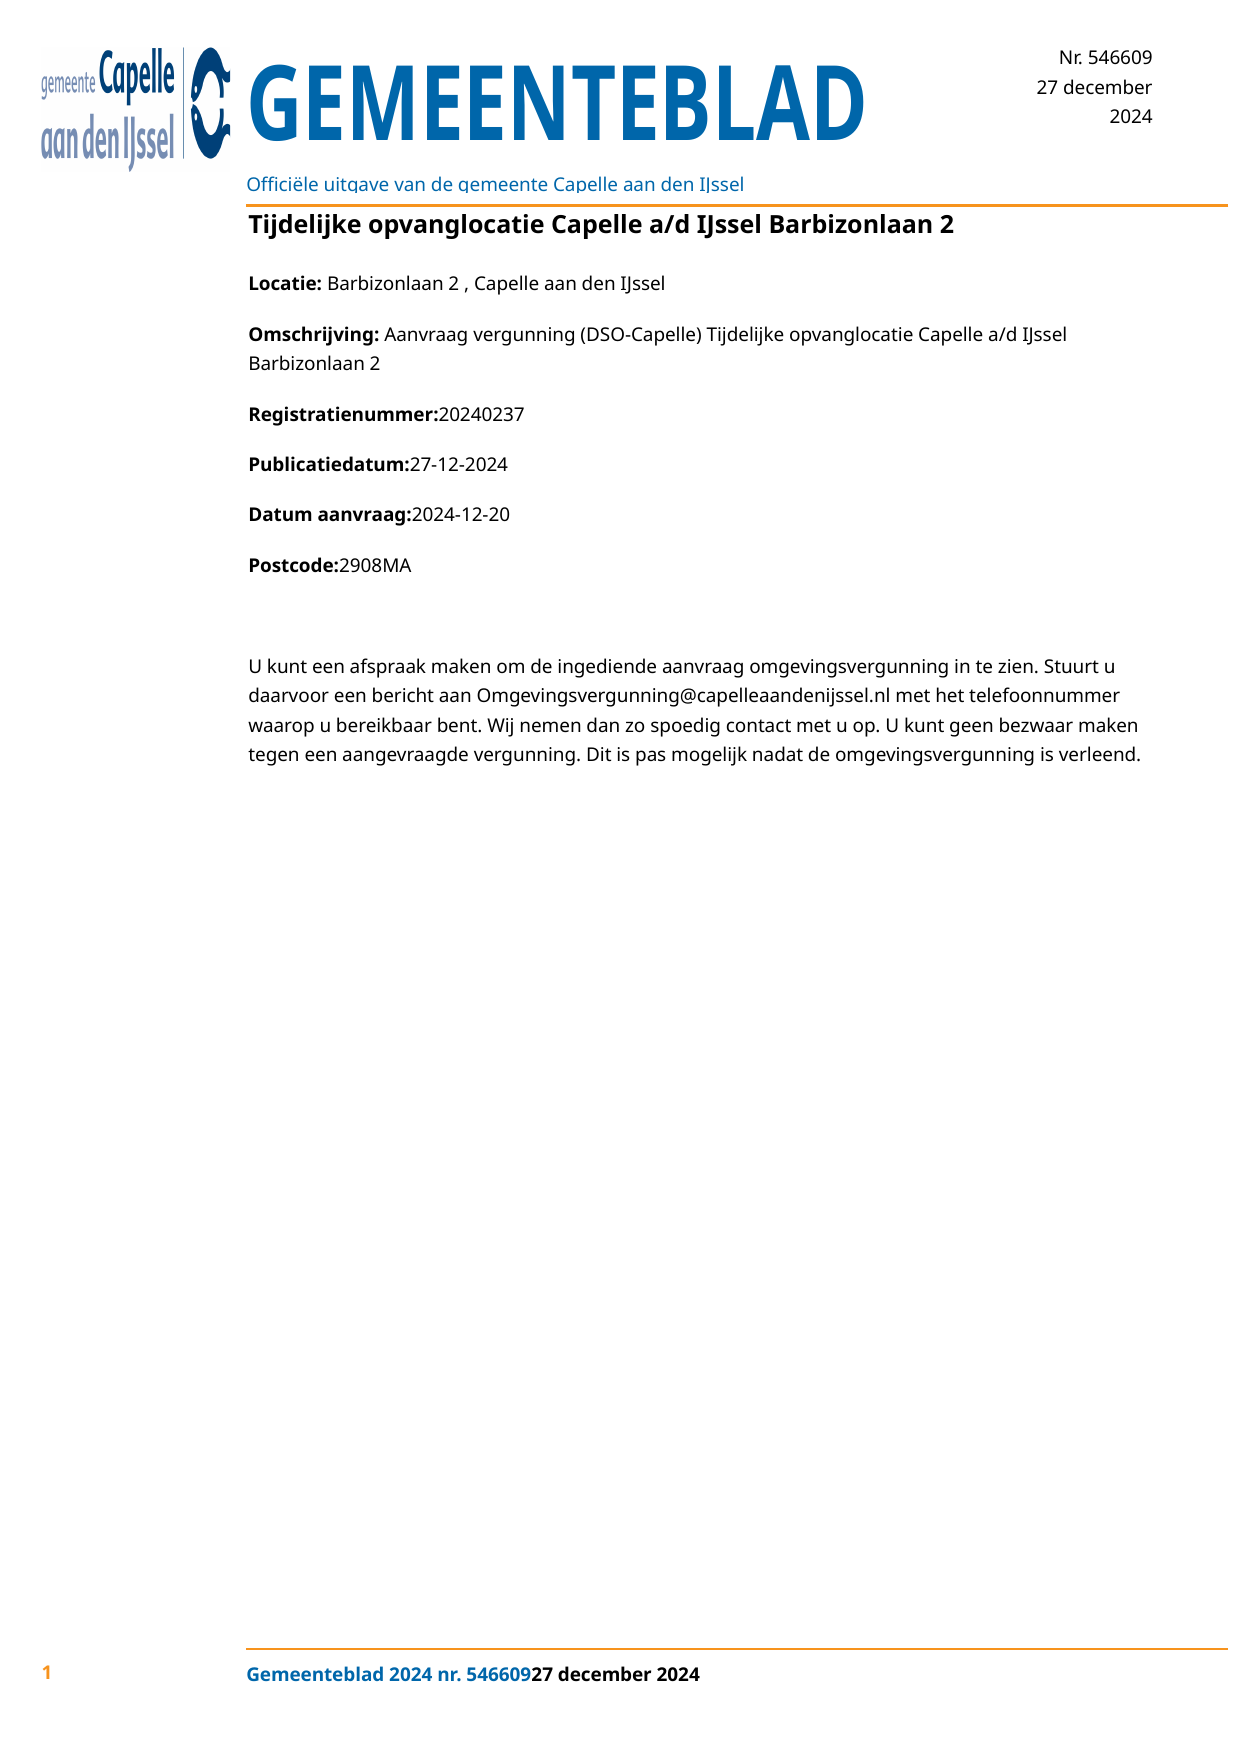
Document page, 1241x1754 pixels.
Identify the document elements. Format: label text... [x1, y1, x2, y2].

text Omschrijving: Aanvraag vergunning (DSO-Capelle) Tijdelijke opvanglocatie Capelle a/d IJssel Barbizonlaan 2 [248, 321, 1152, 376]
text Tijdelijke opvanglocatie Capelle a/d IJssel Barbizonlaan 2 [248, 207, 1152, 241]
text Postcode:2908MA [248, 552, 1152, 578]
text Publicatiedatum:27-12-2024 [248, 451, 1152, 477]
text Datum aanvraag:2024-12-20 [248, 502, 1152, 527]
text Registratienummer:20240237 [248, 401, 1152, 426]
picture [41, 47, 231, 172]
text Locatie: Barbizonlaan 2 , Capelle aan den IJssel [248, 270, 1152, 296]
text U kunt een afspraak maken om de ingediende aanvraag omgevingsvergunning in te zien. Stuurt u daarvoor een bericht aan Omgevingsvergunning@capelleaandenijssel.nl met het telefoonnummer waarop u bereikbaar bent. Wij nemen dan zo spoedig contact met u op. U kunt geen bezwaar maken tegen een aangevraagde vergunning. Dit is pas mogelijk nadat de omgevingsvergunning is verleend. [248, 653, 1152, 767]
